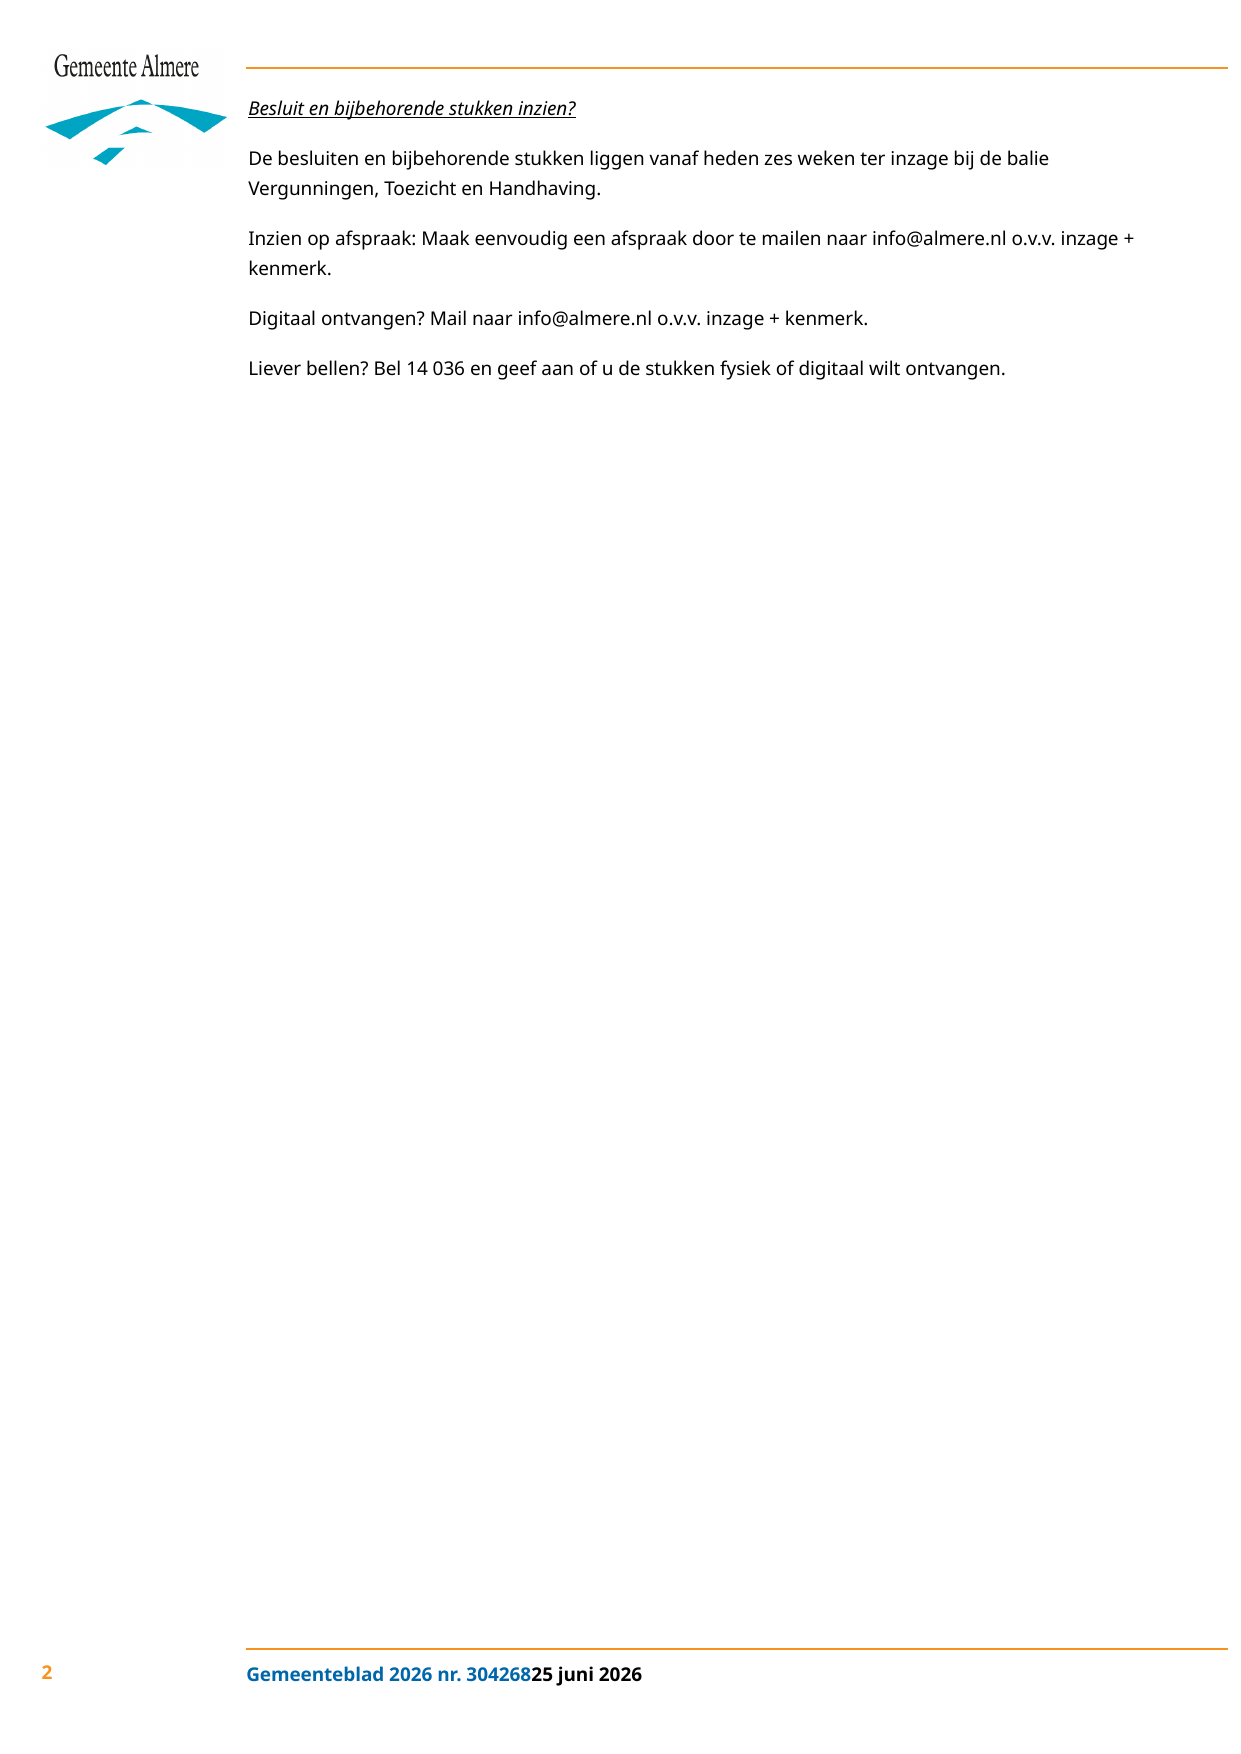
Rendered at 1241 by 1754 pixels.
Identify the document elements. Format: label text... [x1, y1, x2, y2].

text Inzien op afspraak: Maak eenvoudig een afspraak door te mailen naar info@almere.nl o.v.v. inzage + kenmerk. [248, 225, 1152, 281]
text De besluiten en bijbehorende stukken liggen vanaf heden zes weken ter inzage bij de balie Vergunningen, Toezicht en Handhaving. [248, 145, 1152, 201]
picture [41, 47, 231, 172]
text Besluit en bijbehorende stukken inzien? [248, 95, 1152, 121]
text Liever bellen? Bel 14 036 en geef aan of u de stukken fysiek of digitaal wilt ontvangen. [248, 356, 1152, 381]
text Digitaal ontvangen? Mail naar info@almere.nl o.v.v. inzage + kenmerk. [248, 305, 1152, 331]
